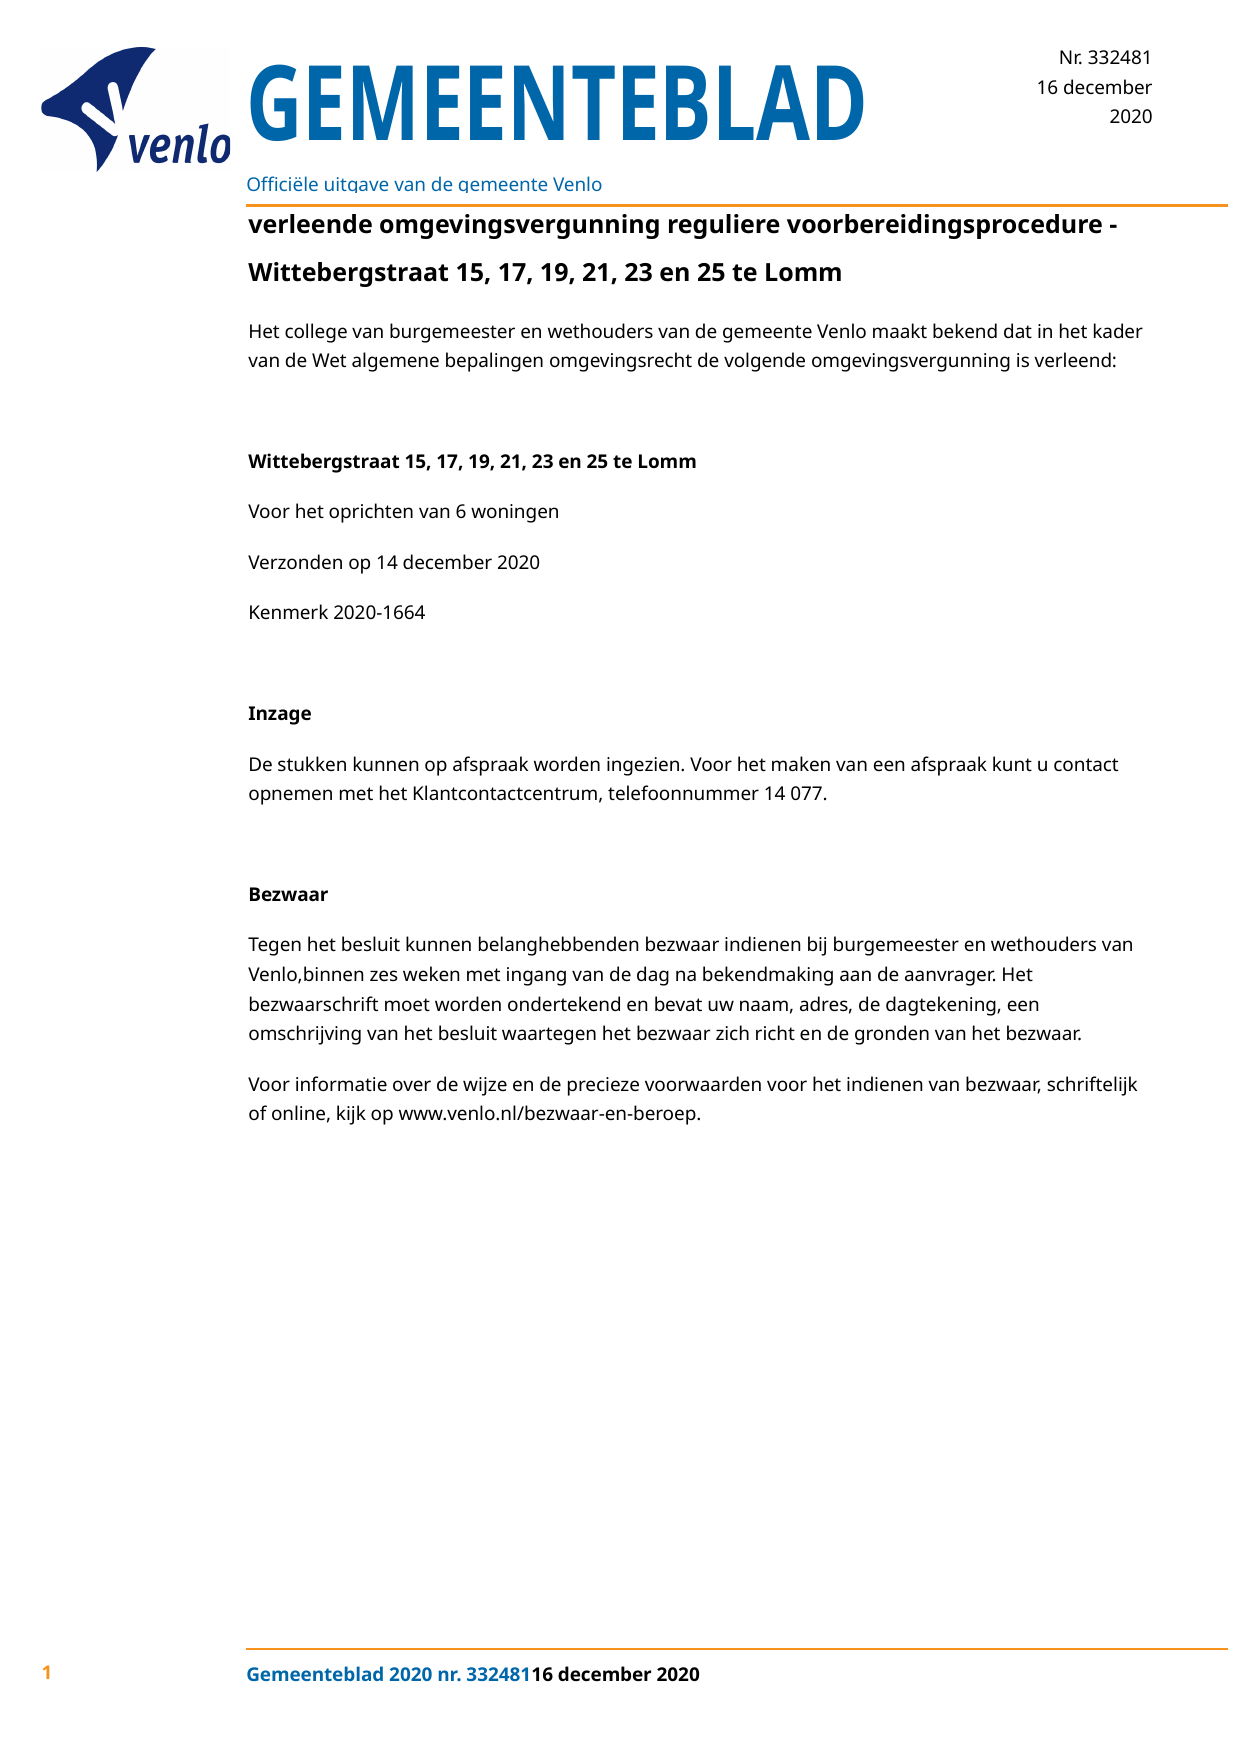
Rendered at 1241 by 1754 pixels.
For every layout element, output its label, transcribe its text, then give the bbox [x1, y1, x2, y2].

text Wittebergstraat 15, 17, 19, 21, 23 en 25 te Lomm [248, 448, 1152, 474]
text Inzage [248, 700, 1152, 726]
text Het college van burgemeester en wethouders van de gemeente Venlo maakt bekend dat in het kader van de Wet algemene bepalingen omgevingsrecht de volgende omgevingsvergunning is verleend: [248, 318, 1152, 373]
text verleende omgevingsvergunning reguliere voorbereidingsprocedure - Wittebergstraat 15, 17, 19, 21, 23 en 25 te Lomm [248, 207, 1152, 288]
text Voor informatie over de wijze en de precieze voorwaarden voor het indienen van bezwaar, schriftelijk of online, kijk op www.venlo.nl/bezwaar-en-beroep. [248, 1071, 1152, 1126]
text Verzonden op 14 december 2020 [248, 549, 1152, 575]
text De stukken kunnen op afspraak worden ingezien. Voor het maken van een afspraak kunt u contact opnemen met het Klantcontactcentrum, telefoonnummer 14 077. [248, 751, 1152, 806]
picture [41, 47, 231, 172]
text Bezwaar [248, 881, 1152, 907]
text Tegen het besluit kunnen belanghebbenden bezwaar indienen bij burgemeester en wethouders van Venlo,binnen zes weken met ingang van de dag na bekendmaking aan de aanvrager. Het bezwaarschrift moet worden ondertekend en bevat uw naam, adres, de dagtekening, een omschrijving van het besluit waartegen het bezwaar zich richt en de gronden van het bezwaar. [248, 932, 1152, 1046]
text Kenmerk 2020-1664 [248, 599, 1152, 625]
text Voor het oprichten van 6 woningen [248, 499, 1152, 524]
